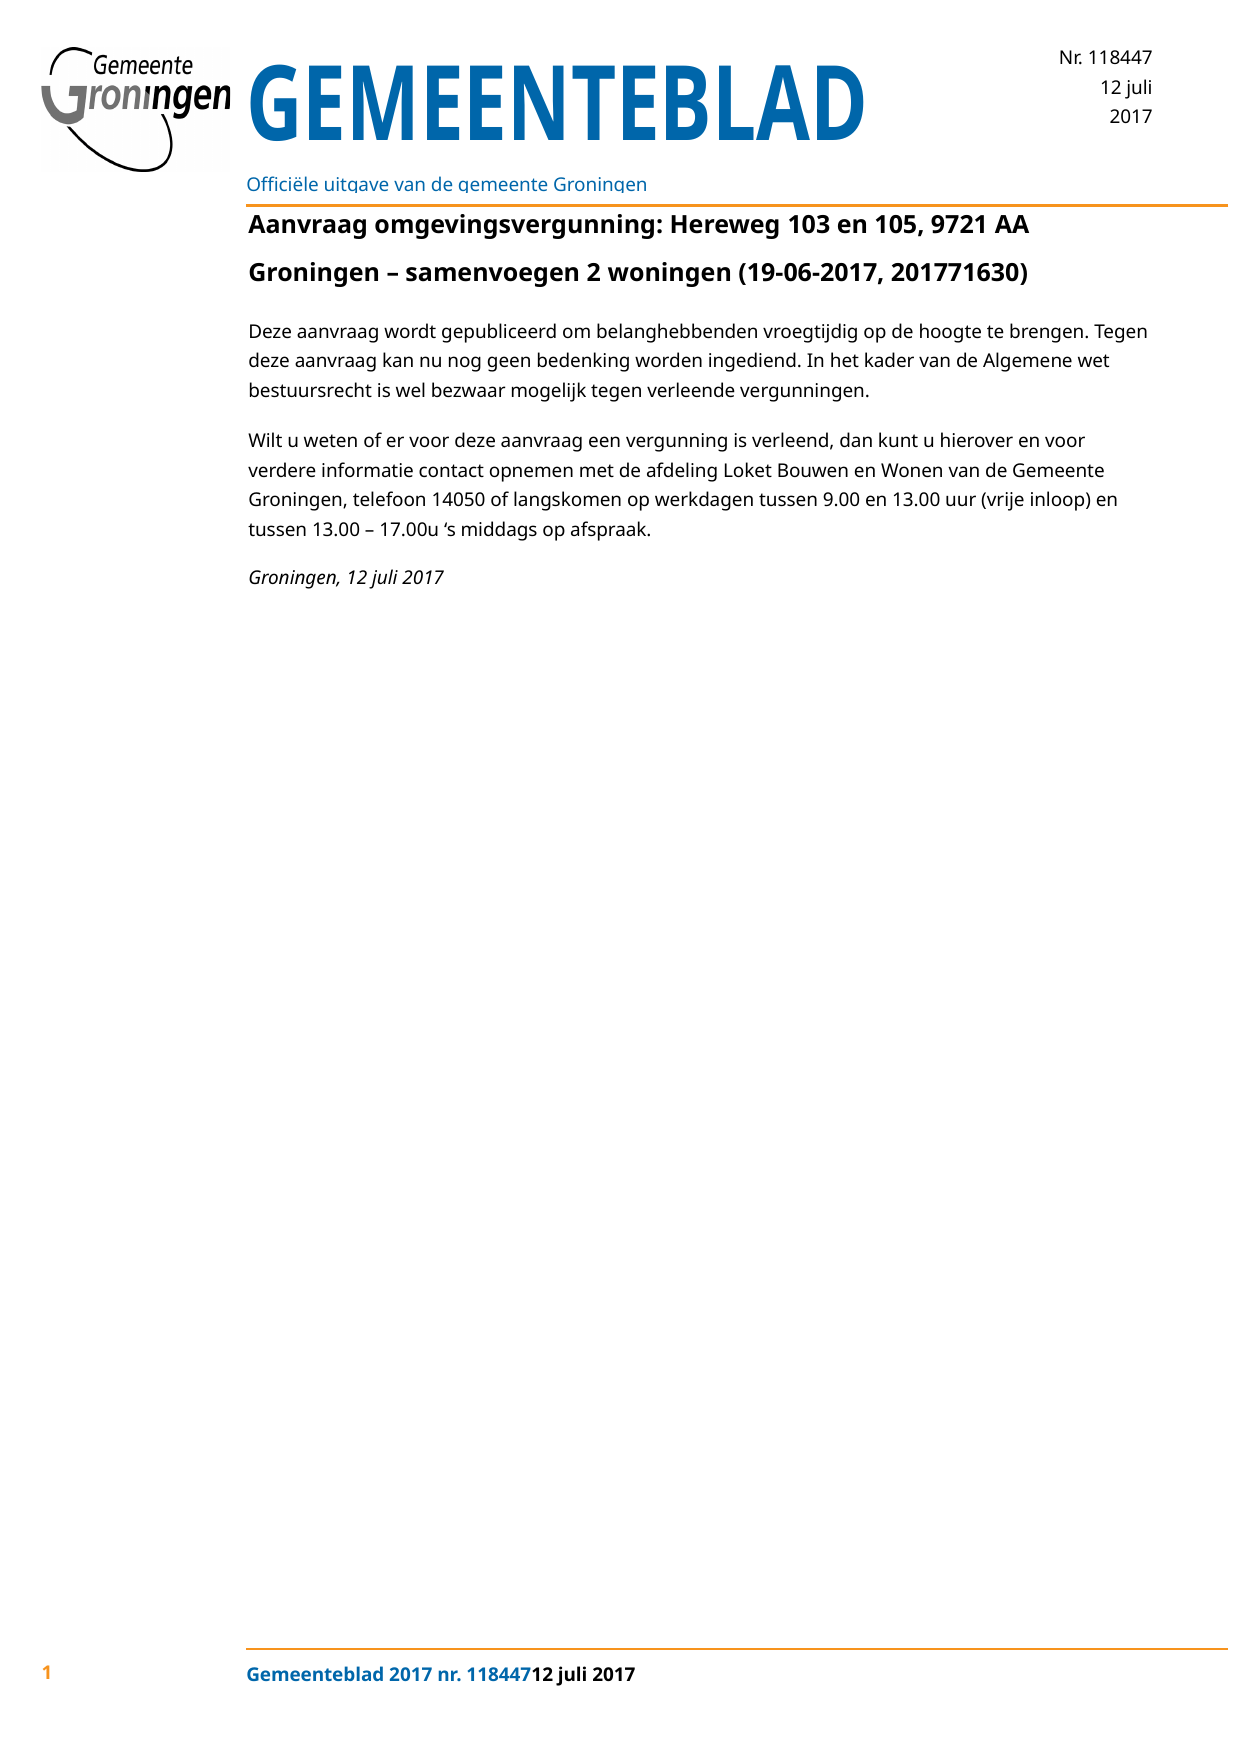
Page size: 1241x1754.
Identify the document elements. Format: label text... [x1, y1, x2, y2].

picture [41, 47, 231, 172]
text Aanvraag omgevingsvergunning: Hereweg 103 en 105, 9721 AA Groningen – samenvoegen 2 woningen (19-06-2017, 201771630) [248, 207, 1152, 288]
text Wilt u weten of er voor deze aanvraag een vergunning is verleend, dan kunt u hierover en voor verdere informatie contact opnemen met de afdeling Loket Bouwen en Wonen van de Gemeente Groningen, telefoon 14050 of langskomen op werkdagen tussen 9.00 en 13.00 uur (vrije inloop) en tussen 13.00 – 17.00u ‘s middags op afspraak. [248, 427, 1152, 542]
text Deze aanvraag wordt gepubliceerd om belanghebbenden vroegtijdig op de hoogte te brengen. Tegen deze aanvraag kan nu nog geen bedenking worden ingediend. In het kader van de Algemene wet bestuursrecht is wel bezwaar mogelijk tegen verleende vergunningen. [248, 318, 1152, 403]
text Groningen, 12 juli 2017 [248, 564, 1152, 590]
